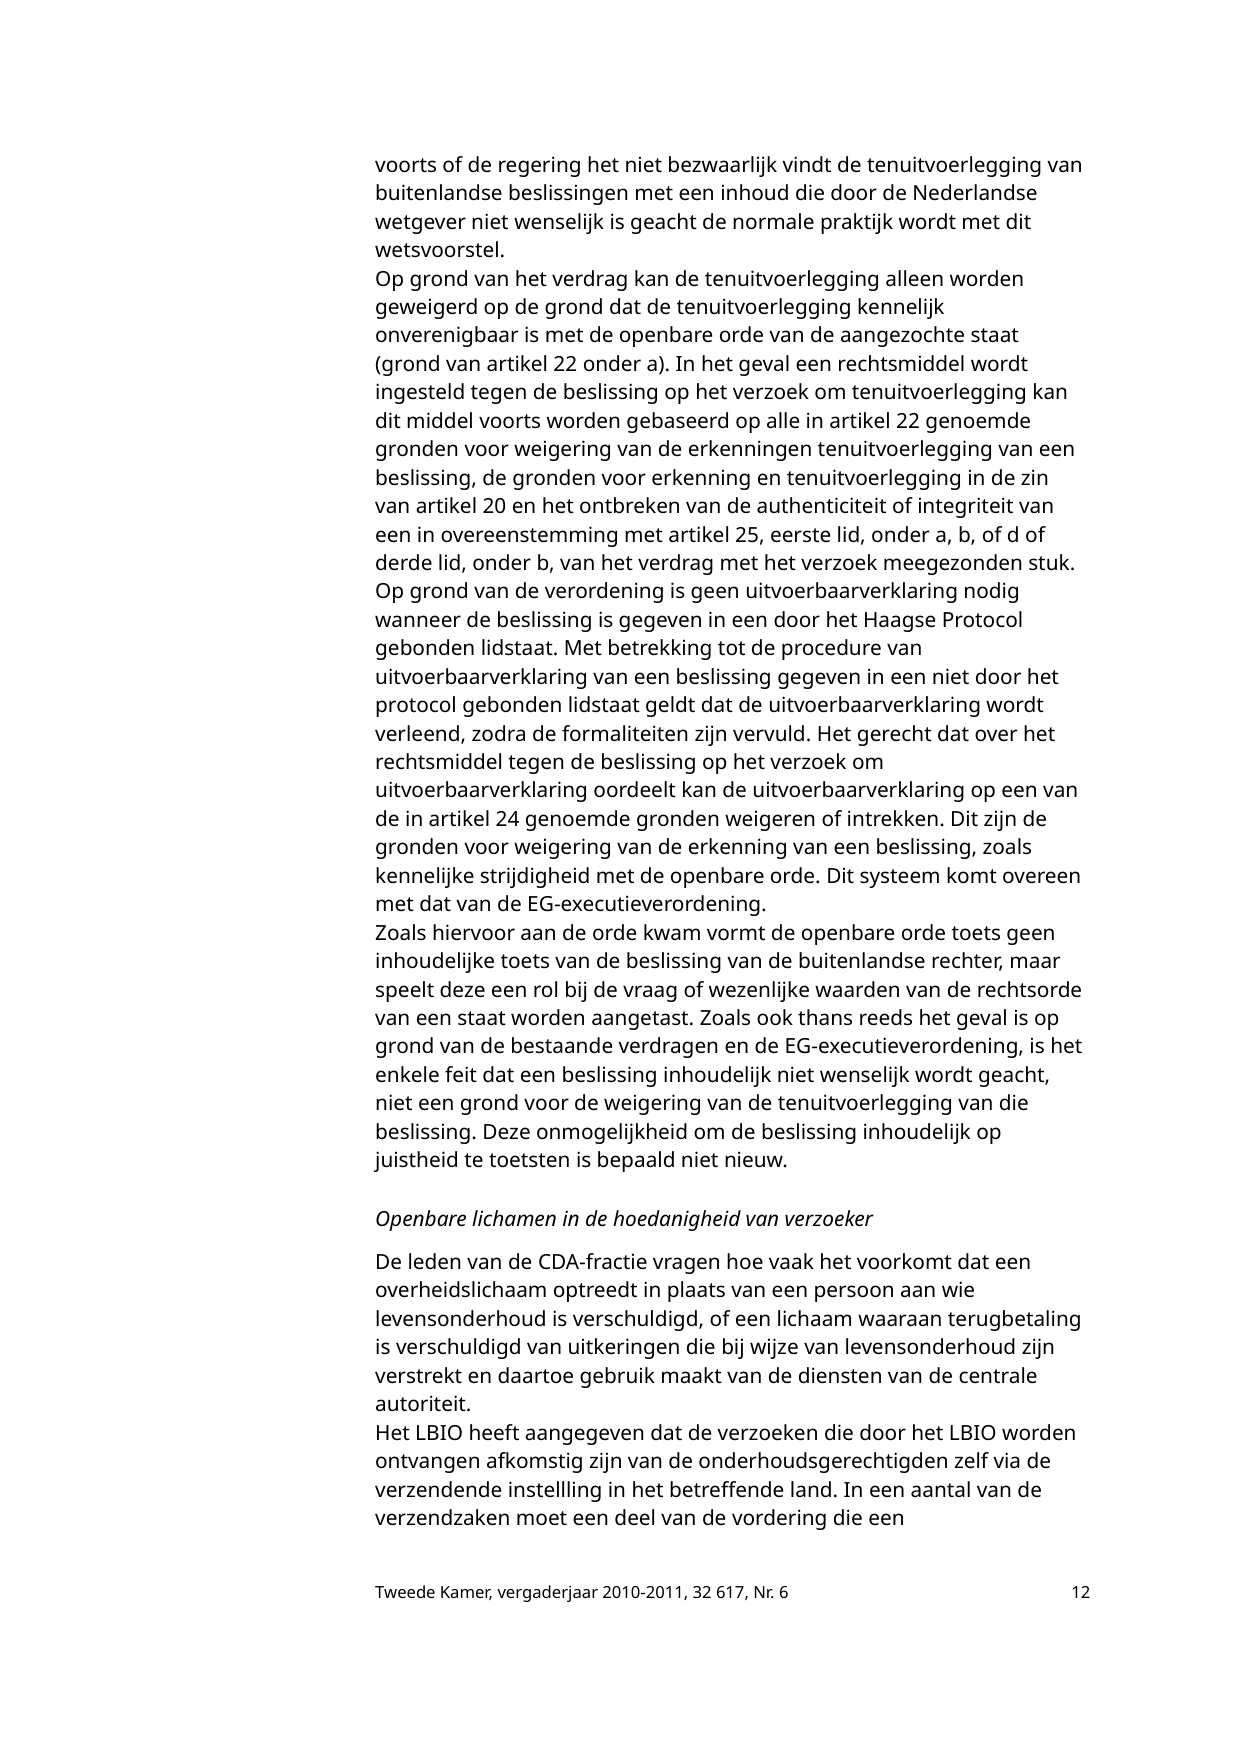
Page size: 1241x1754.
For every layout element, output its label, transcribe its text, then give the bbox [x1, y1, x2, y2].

text Op grond van de verordening is geen uitvoerbaarverklaring nodig wanneer de beslissing is gegeven in een door het Haagse Protocol gebonden lidstaat. Met betrekking tot de procedure van uitvoerbaarverklaring van een beslissing gegeven in een niet door het protocol gebonden lidstaat geldt dat de uitvoerbaarverklaring wordt verleend, zodra de formaliteiten zijn vervuld. Het gerecht dat over het rechtsmiddel tegen de beslissing op het verzoek om uitvoerbaarverklaring oordeelt kan de uitvoerbaarverklaring op een van de in artikel 24 genoemde gronden weigeren of intrekken. Dit zijn de gronden voor weigering van de erkenning van een beslissing, zoals kennelijke strijdigheid met de openbare orde. Dit systeem komt overeen met dat van de EG-executieverordening. [375, 577, 1090, 918]
text Zoals hiervoor aan de orde kwam vormt de openbare orde toets geen inhoudelijke toets van de beslissing van de buitenlandse rechter, maar speelt deze een rol bij de vraag of wezenlijke waarden van de rechtsorde van een staat worden aangetast. Zoals ook thans reeds het geval is op grond van de bestaande verdragen en de EG-executieverordening, is het enkele feit dat een beslissing inhoudelijk niet wenselijk wordt geacht, niet een grond voor de weigering van de tenuitvoerlegging van die beslissing. Deze onmogelijkheid om de beslissing inhoudelijk op juistheid te toetsten is bepaald niet nieuw. [375, 918, 1090, 1174]
text Het LBIO heeft aangegeven dat de verzoeken die door het LBIO worden ontvangen afkomstig zijn van de onderhoudsgerechtigden zelf via de verzendende instellling in het betreffende land. In een aantal van de verzendzaken moet een deel van de vordering die een [375, 1418, 1090, 1532]
text Openbare lichamen in de hoedanigheid van verzoeker [375, 1204, 1090, 1232]
text voorts of de regering het niet bezwaarlijk vindt de tenuitvoerlegging van buitenlandse beslissingen met een inhoud die door de Nederlandse wetgever niet wenselijk is geacht de normale praktijk wordt met dit wetsvoorstel. [375, 150, 1090, 264]
text Op grond van het verdrag kan de tenuitvoerlegging alleen worden geweigerd op de grond dat de tenuitvoerlegging kennelijk onverenigbaar is met de openbare orde van de aangezochte staat (grond van artikel 22 onder a). In het geval een rechtsmiddel wordt ingesteld tegen de beslissing op het verzoek om tenuitvoerlegging kan dit middel voorts worden gebaseerd op alle in artikel 22 genoemde gronden voor weigering van de erkenningen tenuitvoerlegging van een beslissing, de gronden voor erkenning en tenuitvoerlegging in de zin van artikel 20 en het ontbreken van de authenticiteit of integriteit van een in overeenstemming met artikel 25, eerste lid, onder a, b, of d of derde lid, onder b, van het verdrag met het verzoek meegezonden stuk. [375, 264, 1090, 577]
text De leden van de CDA-fractie vragen hoe vaak het voorkomt dat een overheidslichaam optreedt in plaats van een persoon aan wie levensonderhoud is verschuldigd, of een lichaam waaraan terugbetaling is verschuldigd van uitkeringen die bij wijze van levensonderhoud zijn verstrekt en daartoe gebruik maakt van de diensten van de centrale autoriteit. [375, 1247, 1090, 1418]
